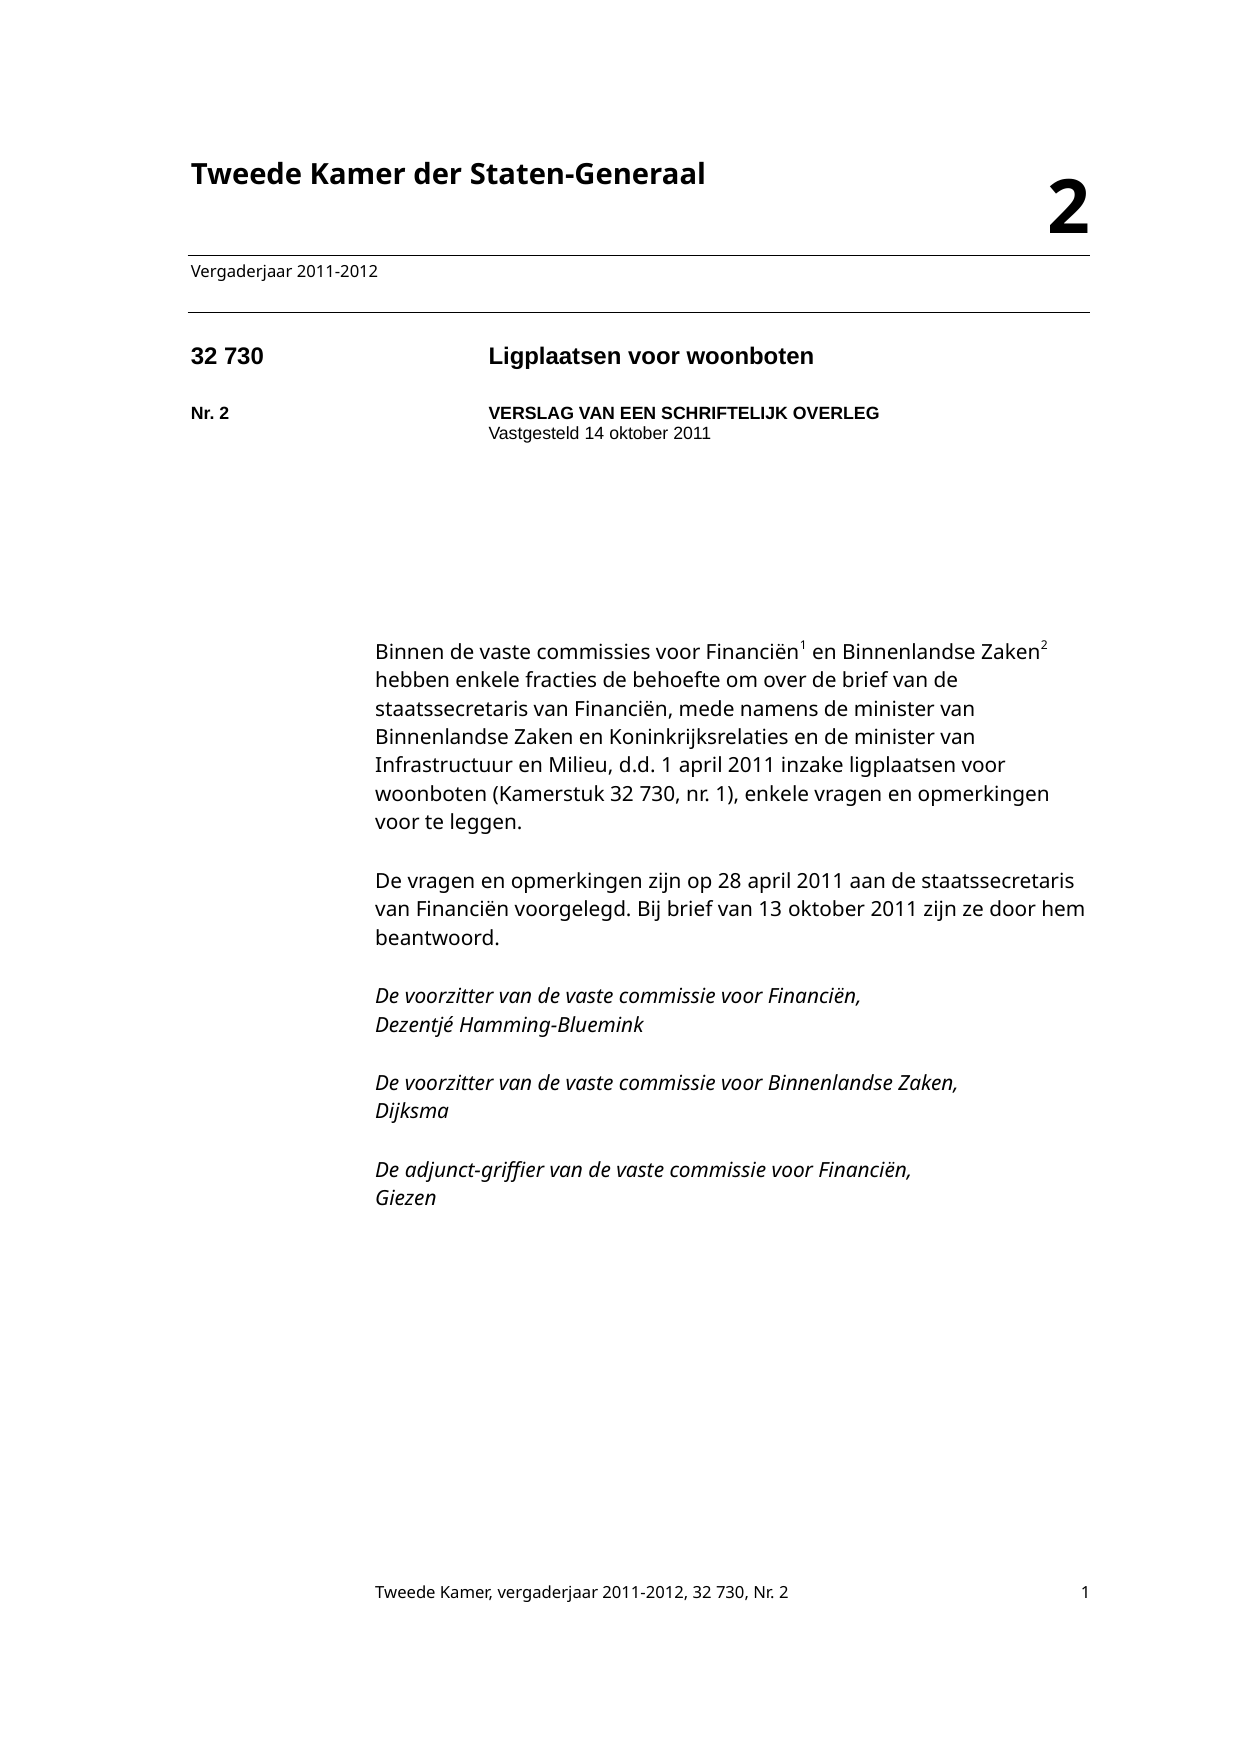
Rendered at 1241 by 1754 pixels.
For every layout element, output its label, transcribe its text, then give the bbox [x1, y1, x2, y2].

text Giezen [375, 1183, 1090, 1212]
text Binnen de vaste commissies voor Financiën en Binnenlandse Zaken hebben enkele fracties de behoefte om over de brief van de staatssecretaris van Financiën, mede namens de minister van Binnenlandse Zaken en Koninkrijksrelaties en de minister van Infrastructuur en Milieu, d.d. 1 april 2011 inzake ligplaatsen voor woonboten (Kamerstuk 32 730, nr. 1), enkele vragen en opmerkingen voor te leggen. [375, 637, 1090, 836]
table_cell VERSLAG VAN EEN SCHRIFTELIJK OVERLEG Vastgesteld 14 oktober 2011 [485, 399, 1090, 518]
table_header 2 [910, 150, 1090, 255]
text De voorzitter van de vaste commissie voor Binnenlandse Zaken, [375, 1068, 1090, 1097]
text Dijksma [375, 1097, 1090, 1125]
text De adjunct-griffier van de vaste commissie voor Financiën, [375, 1155, 1090, 1183]
table_cell Vergaderjaar 2011-2012 [188, 256, 485, 312]
table_cell Nr. 2 [188, 399, 485, 518]
text De vragen en opmerkingen zijn op 28 april 2011 aan de staatssecretaris van Financiën voorgelegd. Bij brief van 13 oktober 2011 zijn ze door hem beantwoord. [375, 866, 1090, 951]
table_cell 32 730 [188, 339, 485, 399]
table_cell [188, 313, 485, 339]
text Dezentjé Hamming-Bluemink [375, 1010, 1090, 1038]
table_cell [485, 256, 1090, 312]
table_header Tweede Kamer der Staten-Generaal [188, 150, 909, 255]
text De voorzitter van de vaste commissie voor Financiën, [375, 981, 1090, 1010]
table_cell [485, 313, 1090, 339]
table_cell Ligplaatsen voor woonboten [485, 339, 1090, 399]
